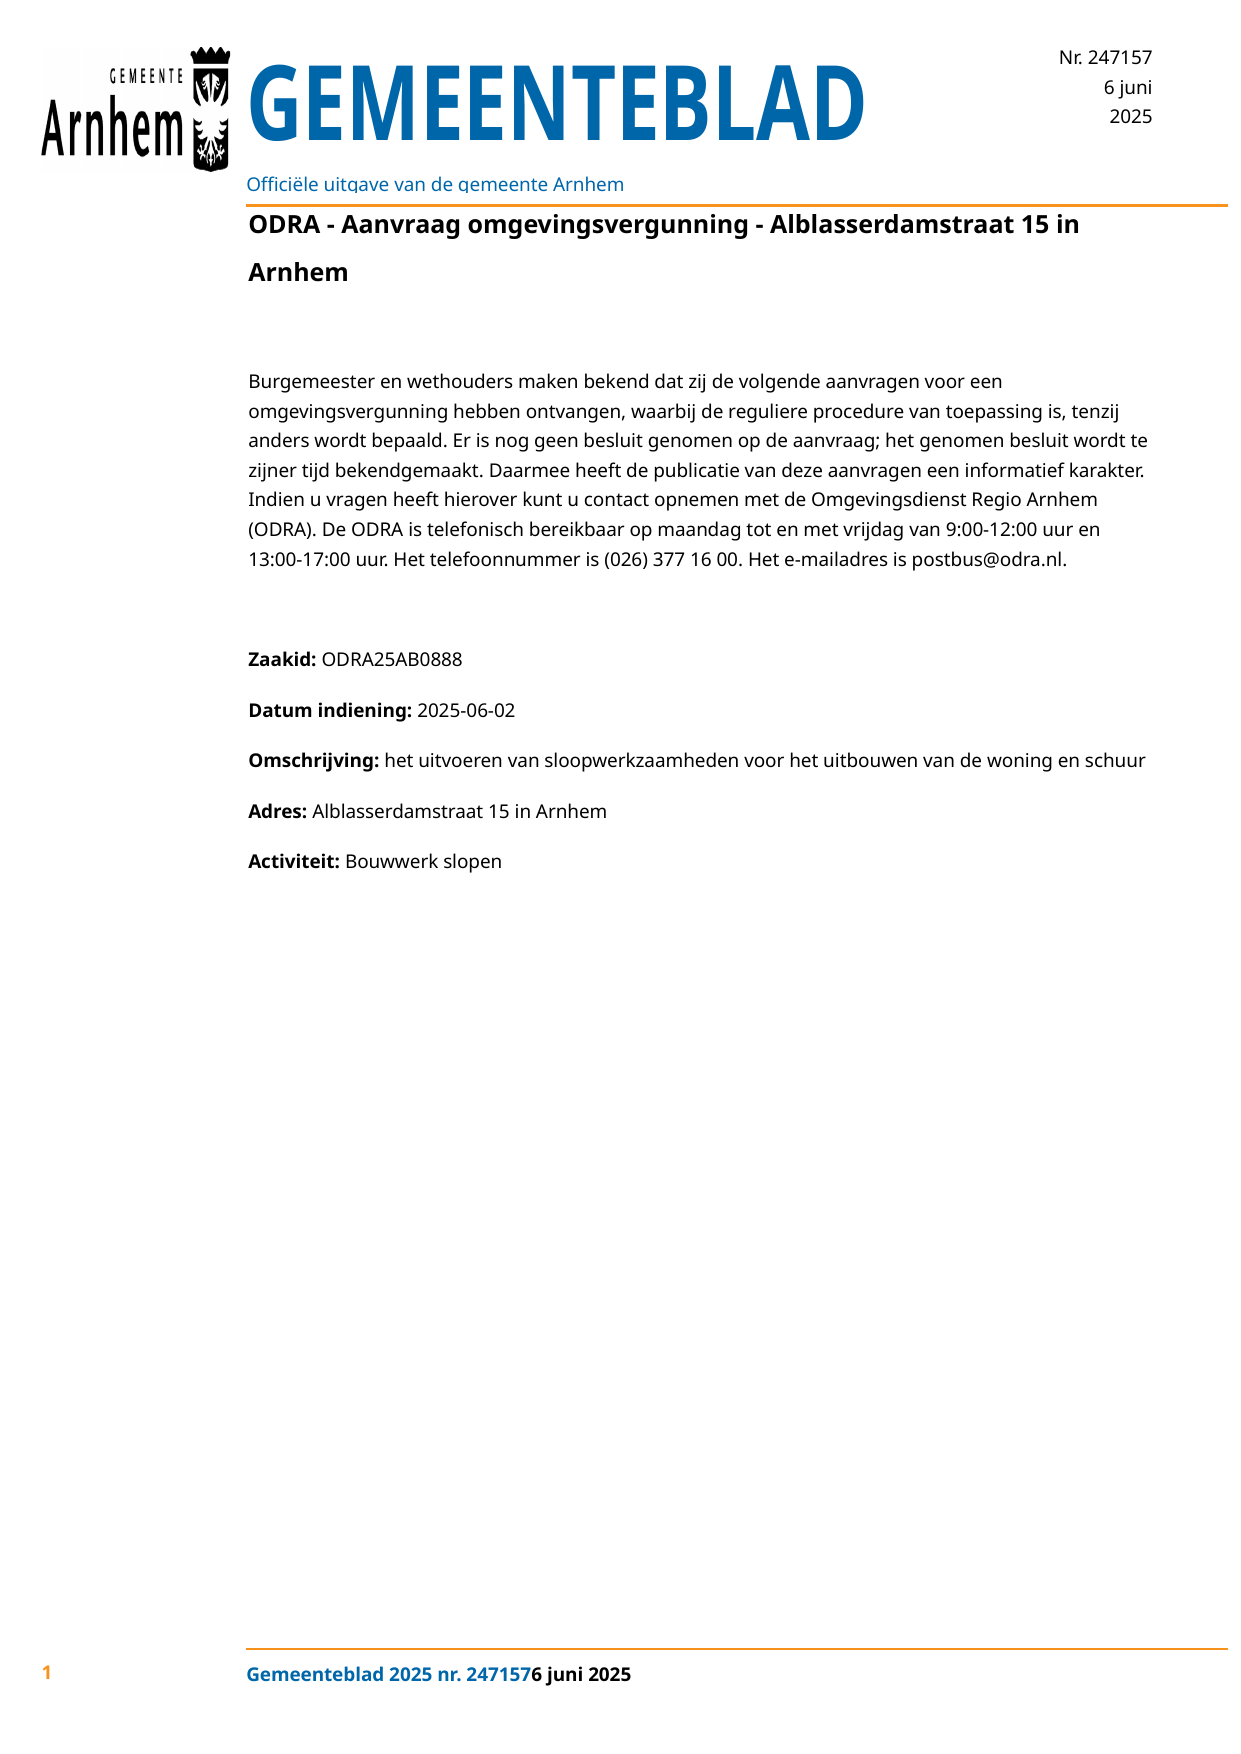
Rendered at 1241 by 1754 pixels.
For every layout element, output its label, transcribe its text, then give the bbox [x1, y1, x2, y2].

text Activiteit: Bouwwerk slopen [248, 848, 1152, 874]
picture [41, 47, 231, 172]
text Adres: Alblasserdamstraat 15 in Arnhem [248, 798, 1152, 824]
text Burgemeester en wethouders maken bekend dat zij de volgende aanvragen voor een omgevingsvergunning hebben ontvangen, waarbij de reguliere procedure van toepassing is, tenzij anders wordt bepaald. Er is nog geen besluit genomen op de aanvraag; het genomen besluit wordt te zijner tijd bekendgemaakt. Daarmee heeft de publicatie van deze aanvragen een informatief karakter. Indien u vragen heeft hierover kunt u contact opnemen met de Omgevingsdienst Regio Arnhem (ODRA). De ODRA is telefonisch bereikbaar op maandag tot en met vrijdag van 9:00-12:00 uur en 13:00-17:00 uur. Het telefoonnummer is (026) 377 16 00. Het e-mailadres is postbus@odra.nl. [248, 368, 1152, 572]
text Omschrijving: het uitvoeren van sloopwerkzaamheden voor het uitbouwen van de woning en schuur [248, 747, 1152, 773]
text ODRA - Aanvraag omgevingsvergunning - Alblasserdamstraat 15 in Arnhem [248, 207, 1152, 288]
text Zaakid: ODRA25AB0888 [248, 647, 1152, 672]
text Datum indiening: 2025-06-02 [248, 697, 1152, 723]
